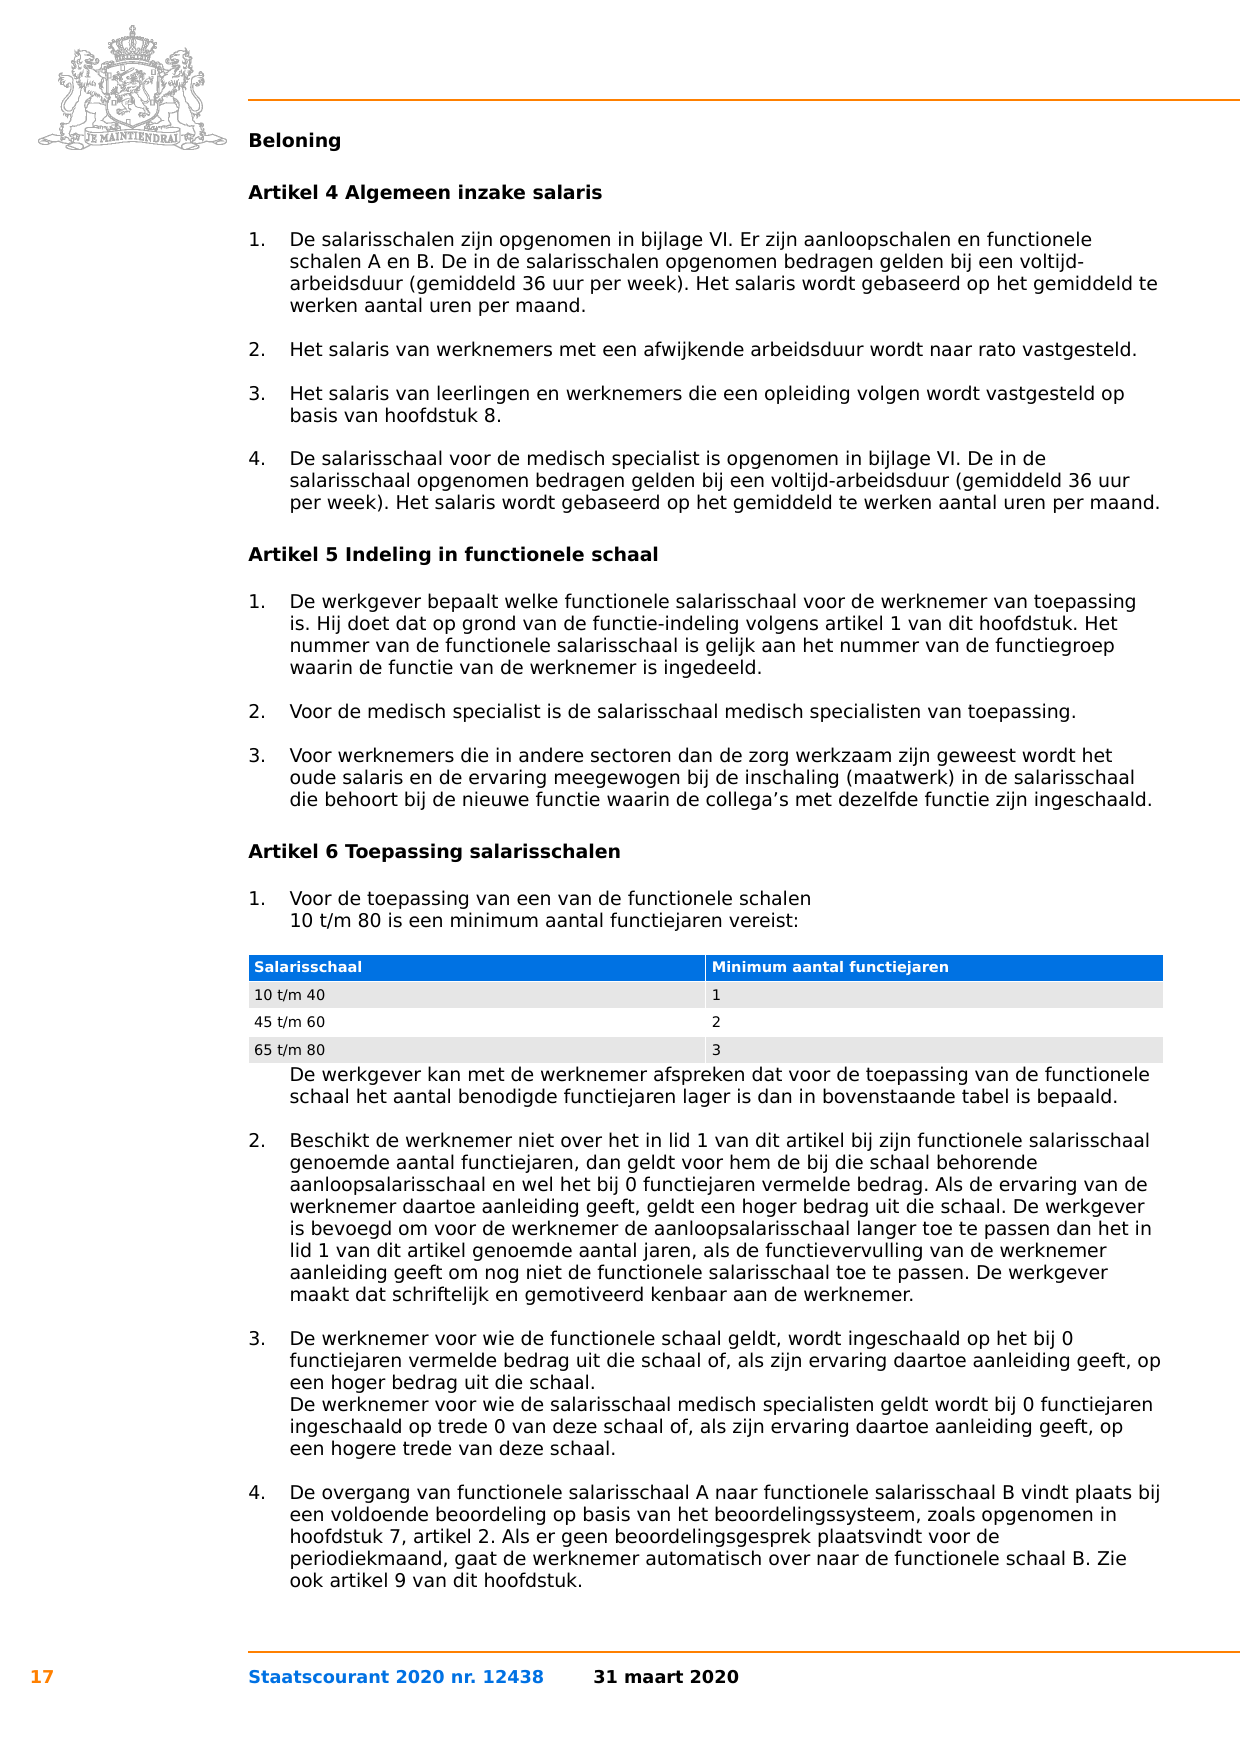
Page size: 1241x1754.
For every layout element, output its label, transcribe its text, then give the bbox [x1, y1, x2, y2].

text 3. Voor werknemers die in andere sectoren dan de zorg werkzaam zijn geweest wordt het oude salaris en de ervaring meegewogen bij de inschaling (maatwerk) in de salarisschaal die behoort bij de nieuwe functie waarin de collega’s met dezelfde functie zijn ingeschaald. [248, 745, 1163, 811]
text 2. Voor de medisch specialist is de salarisschaal medisch specialisten van toepassing. [248, 701, 1163, 723]
table_cell 3 [706, 1037, 1163, 1063]
subtitle Artikel 4 Algemeen inzake salaris [248, 182, 1163, 204]
subtitle Artikel 6 Toepassing salarisschalen [248, 841, 1163, 863]
text 4. De overgang van functionele salarisschaal A naar functionele salarisschaal B vindt plaats bij een voldoende beoordeling op basis van het beoordelingssysteem, zoals opgenomen in hoofdstuk 7, artikel 2. Als er geen beoordelingsgesprek plaatsvindt voor de periodiekmaand, gaat de werknemer automatisch over naar de functionele schaal B. Zie ook artikel 9 van dit hoofdstuk. [248, 1482, 1163, 1591]
text 2. Het salaris van werknemers met een afwijkende arbeidsduur wordt naar rato vastgesteld. [248, 339, 1163, 361]
table_cell 2 [706, 1010, 1163, 1036]
text 10 t/m 80 is een minimum aantal functiejaren vereist: [289, 910, 1163, 932]
text De werknemer voor wie de salarisschaal medisch specialisten geldt wordt bij 0 functiejaren ingeschaald op trede 0 van deze schaal of, als zijn ervaring daartoe aanleiding geeft, op een hogere trede van deze schaal. [289, 1394, 1163, 1460]
picture [38, 25, 227, 150]
table_header Minimum aantal functiejaren [706, 955, 1163, 981]
text 1. Voor de toepassing van een van de functionele schalen [248, 888, 1163, 910]
subtitle Beloning [248, 130, 1163, 152]
text 2. Beschikt de werknemer niet over het in lid 1 van dit artikel bij zijn functionele salarisschaal genoemde aantal functiejaren, dan geldt voor hem de bij die schaal behorende aanloopsalarisschaal en wel het bij 0 functiejaren vermelde bedrag. Als de ervaring van de werknemer daartoe aanleiding geeft, geldt een hoger bedrag uit die schaal. De werkgever is bevoegd om voor de werknemer de aanloopsalarisschaal langer toe te passen dan het in lid 1 van dit artikel genoemde aantal jaren, als de functievervulling van de werknemer aanleiding geeft om nog niet de functionele salarisschaal toe te passen. De werkgever maakt dat schriftelijk en gemotiveerd kenbaar aan de werknemer. [248, 1130, 1163, 1306]
table_cell 1 [706, 982, 1163, 1008]
table_cell 45 t/m 60 [249, 1010, 705, 1036]
text 3. Het salaris van leerlingen en werknemers die een opleiding volgen wordt vastgesteld op basis van hoofdstuk 8. [248, 382, 1163, 426]
table_cell 10 t/m 40 [249, 982, 705, 1008]
text 4. De salarisschaal voor de medisch specialist is opgenomen in bijlage VI. De in de salarisschaal opgenomen bedragen gelden bij een voltijd-arbeidsduur (gemiddeld 36 uur per week). Het salaris wordt gebaseerd op het gemiddeld te werken aantal uren per maand. [248, 448, 1163, 514]
text 3. De werknemer voor wie de functionele schaal geldt, wordt ingeschaald op het bij 0 functiejaren vermelde bedrag uit die schaal of, als zijn ervaring daartoe aanleiding geeft, op een hoger bedrag uit die schaal. [248, 1328, 1163, 1394]
text De werkgever kan met de werknemer afspreken dat voor de toepassing van de functionele schaal het aantal benodigde functiejaren lager is dan in bovenstaande tabel is bepaald. [289, 1064, 1163, 1108]
subtitle Artikel 5 Indeling in functionele schaal [248, 544, 1163, 566]
table_header Salarisschaal [249, 955, 705, 981]
table_cell 65 t/m 80 [249, 1037, 705, 1063]
text 1. De salarisschalen zijn opgenomen in bijlage VI. Er zijn aanloopschalen en functionele schalen A en B. De in de salarisschalen opgenomen bedragen gelden bij een voltijd-arbeidsduur (gemiddeld 36 uur per week). Het salaris wordt gebaseerd op het gemiddeld te werken aantal uren per maand. [248, 229, 1163, 317]
text 1. De werkgever bepaalt welke functionele salarisschaal voor de werknemer van toepassing is. Hij doet dat op grond van de functie-indeling volgens artikel 1 van dit hoofdstuk. Het nummer van de functionele salarisschaal is gelijk aan het nummer van de functiegroep waarin de functie van de werknemer is ingedeeld. [248, 591, 1163, 679]
